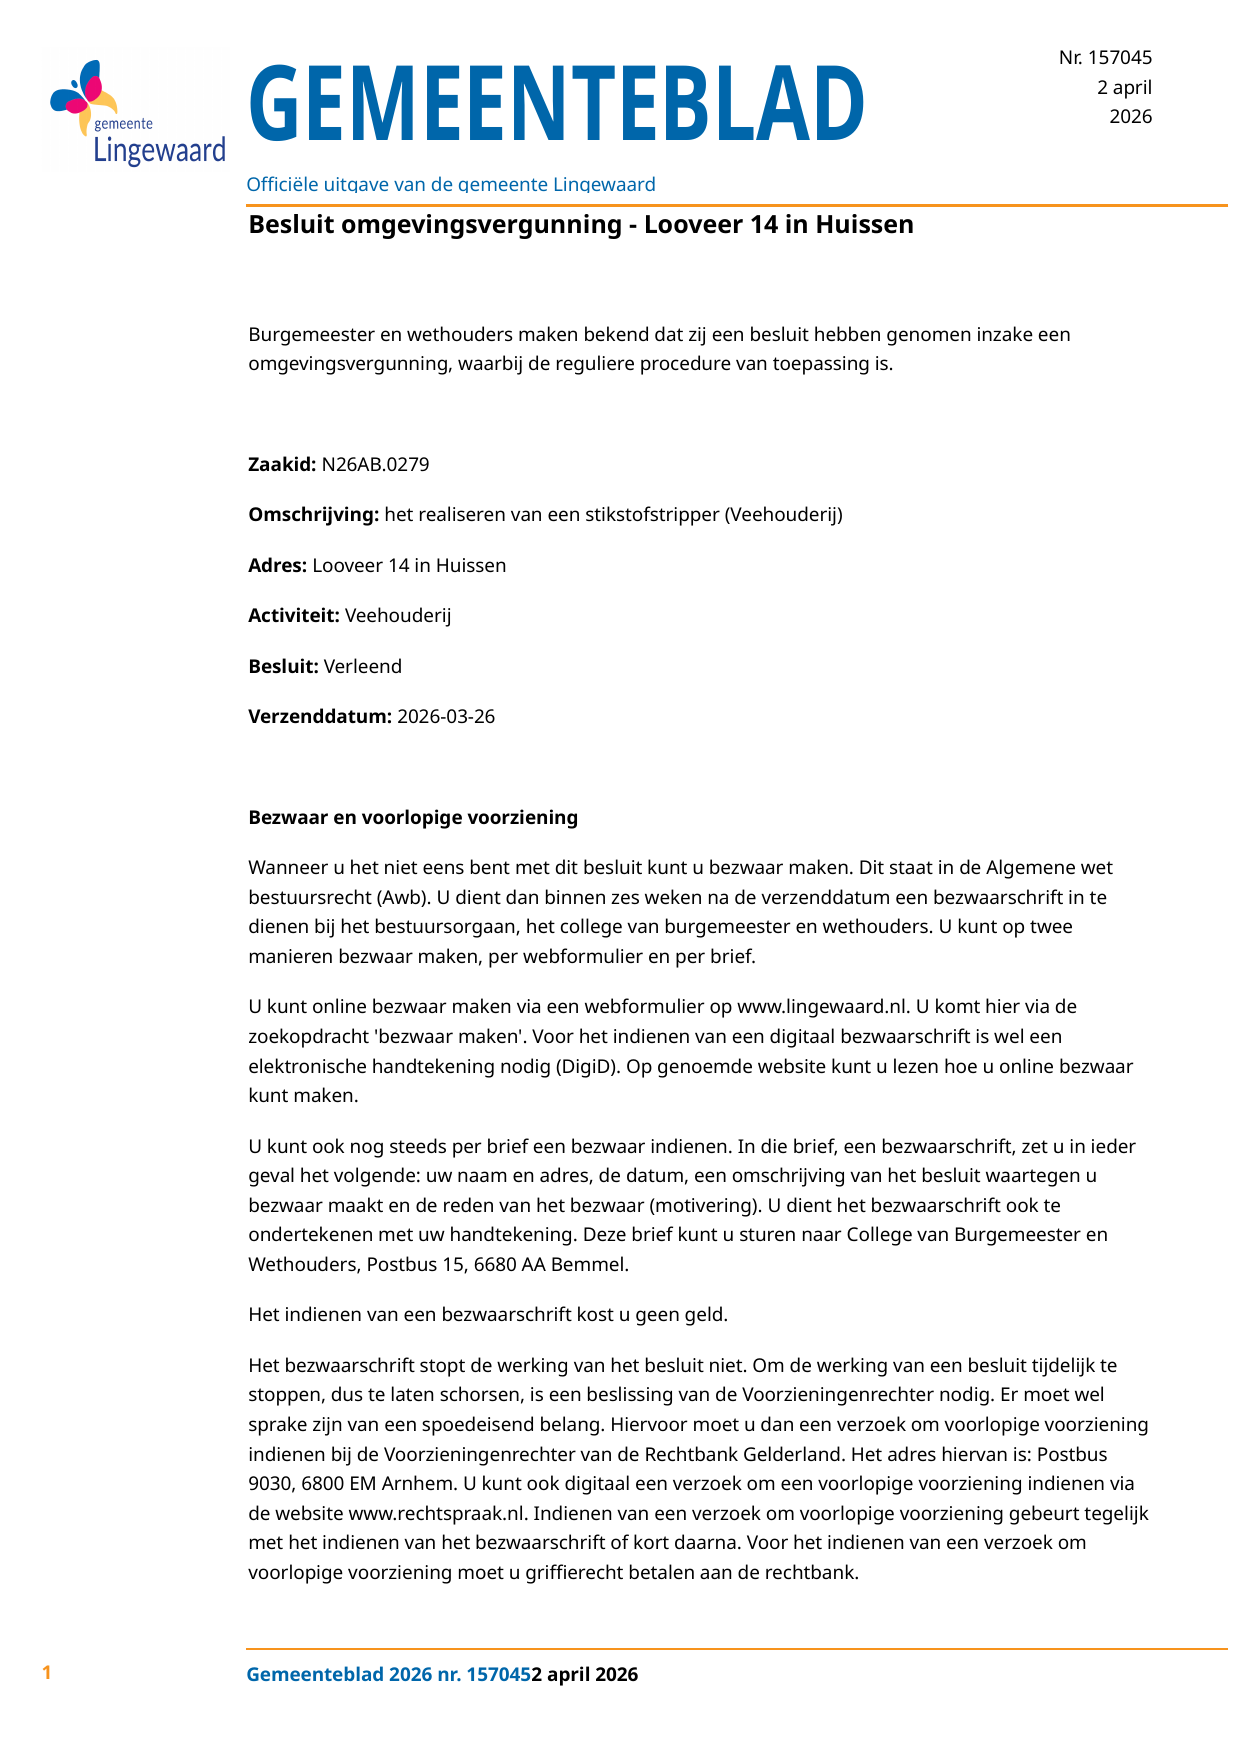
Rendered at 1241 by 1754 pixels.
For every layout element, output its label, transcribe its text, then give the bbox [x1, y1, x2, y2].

text Zaakid: N26AB.0279 [248, 451, 1152, 477]
text U kunt ook nog steeds per brief een bezwaar indienen. In die brief, een bezwaarschrift, zet u in ieder geval het volgende: uw naam en adres, de datum, een omschrijving van het besluit waartegen u bezwaar maakt en de reden van het bezwaar (motivering). U dient het bezwaarschrift ook te ondertekenen met uw handtekening. Deze brief kunt u sturen naar College van Burgemeester en Wethouders, Postbus 15, 6680 AA Bemmel. [248, 1133, 1152, 1277]
text Burgemeester en wethouders maken bekend dat zij een besluit hebben genomen inzake een omgevingsvergunning, waarbij de reguliere procedure van toepassing is. [248, 321, 1152, 376]
text Het bezwaarschrift stopt de werking van het besluit niet. Om de werking van een besluit tijdelijk te stoppen, dus te laten schorsen, is een beslissing van de Voorzieningenrechter nodig. Er moet wel sprake zijn van een spoedeisend belang. Hiervoor moet u dan een verzoek om voorlopige voorziening indienen bij de Voorzieningenrechter van de Rechtbank Gelderland. Het adres hiervan is: Postbus 9030, 6800 EM Arnhem. U kunt ook digitaal een verzoek om een voorlopige voorziening indienen via de website www.rechtspraak.nl. Indienen van een verzoek om voorlopige voorziening gebeurt tegelijk met het indienen van het bezwaarschrift of kort daarna. Voor het indienen van een verzoek om voorlopige voorziening moet u griffierecht betalen aan de rechtbank. [248, 1352, 1152, 1585]
text Het indienen van een bezwaarschrift kost u geen geld. [248, 1302, 1152, 1327]
text U kunt online bezwaar maken via een webformulier op www.lingewaard.nl. U komt hier via de zoekopdracht 'bezwaar maken'. Voor het indienen van een digitaal bezwaarschrift is wel een elektronische handtekening nodig (DigiD). Op genoemde website kunt u lezen hoe u online bezwaar kunt maken. [248, 994, 1152, 1108]
text Besluit omgevingsvergunning - Looveer 14 in Huissen [248, 207, 1152, 241]
text Verzenddatum: 2026-03-26 [248, 703, 1152, 729]
picture [41, 47, 231, 172]
text Activiteit: Veehouderij [248, 602, 1152, 628]
text Adres: Looveer 14 in Huissen [248, 552, 1152, 578]
text Besluit: Verleend [248, 653, 1152, 678]
text Bezwaar en voorlopige voorziening [248, 804, 1152, 830]
text Omschrijving: het realiseren van een stikstofstripper (Veehouderij) [248, 502, 1152, 527]
text Wanneer u het niet eens bent met dit besluit kunt u bezwaar maken. Dit staat in de Algemene wet bestuursrecht (Awb). U dient dan binnen zes weken na de verzenddatum een bezwaarschrift in te dienen bij het bestuursorgaan, het college van burgemeester en wethouders. U kunt op twee manieren bezwaar maken, per webformulier en per brief. [248, 854, 1152, 969]
